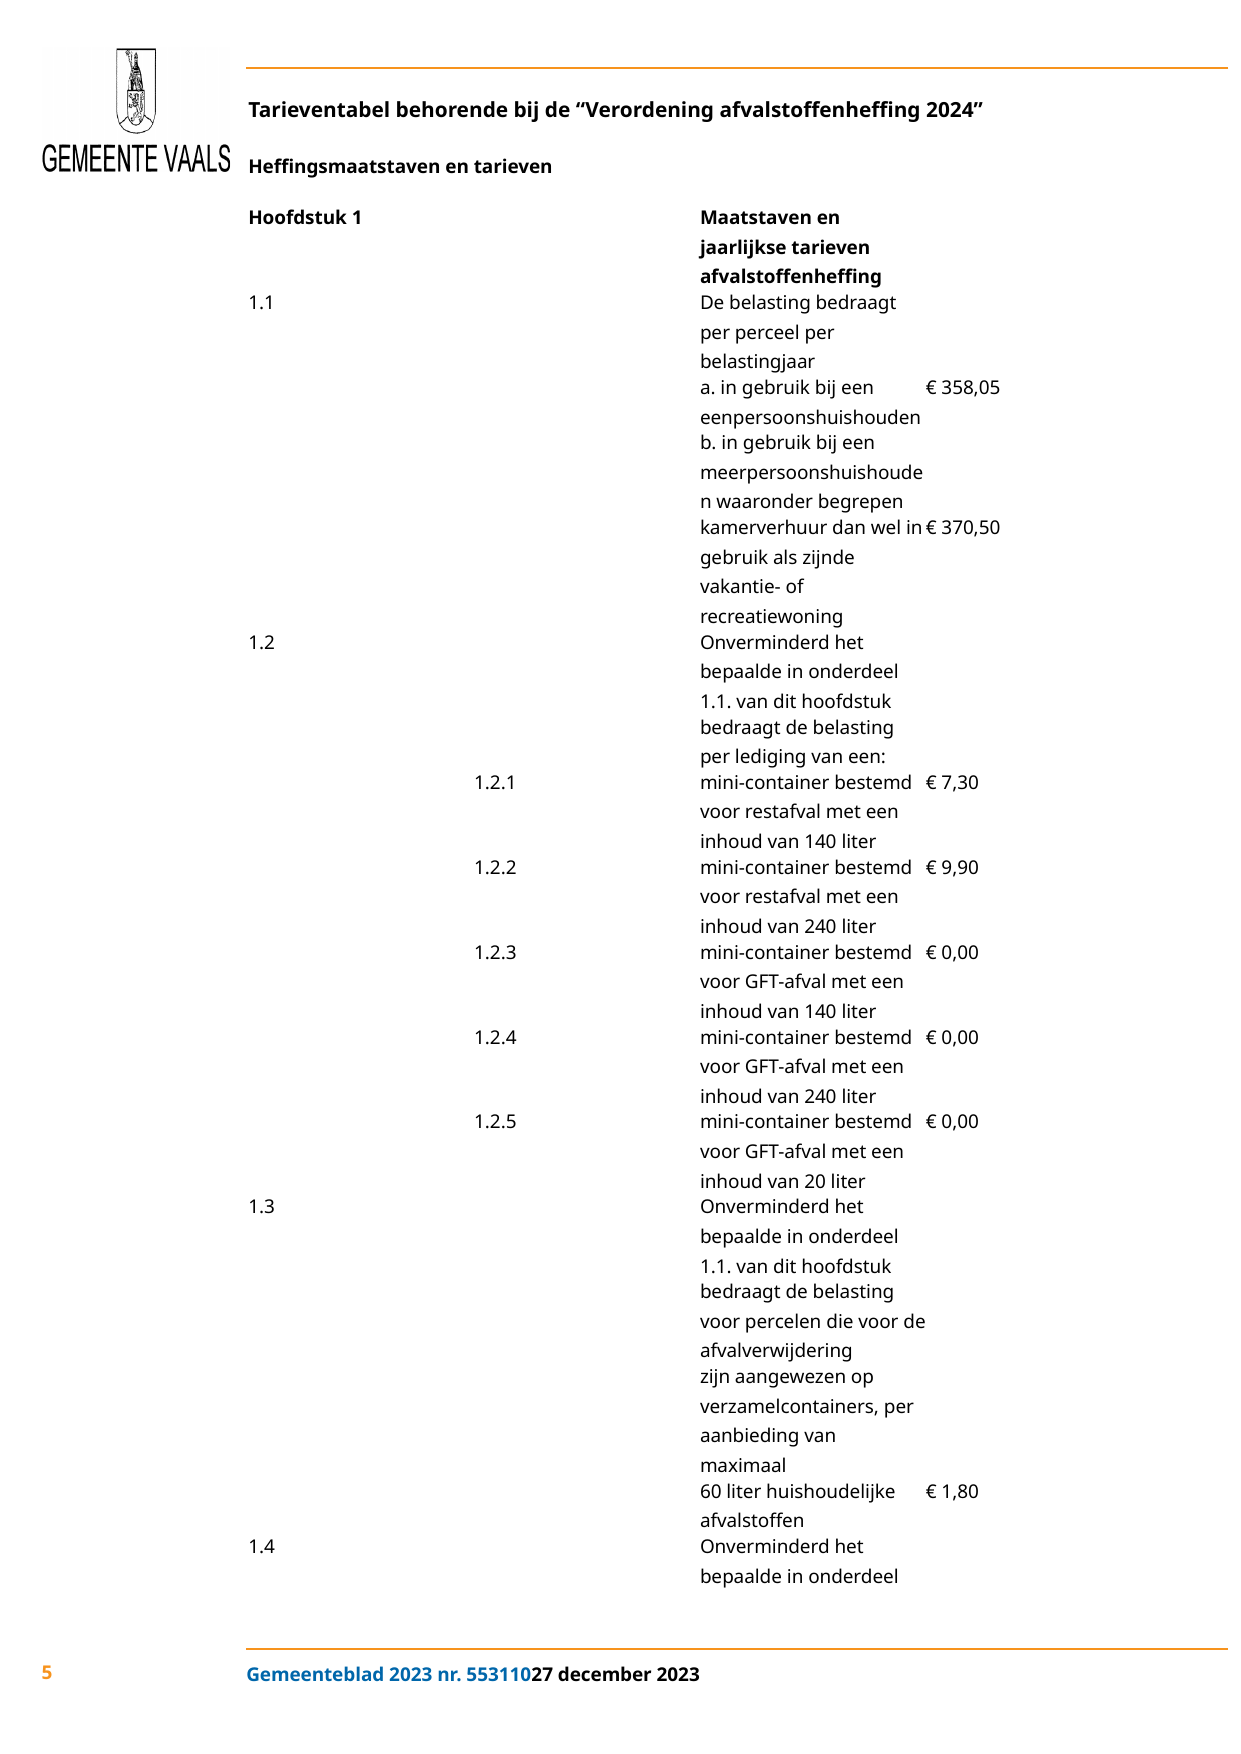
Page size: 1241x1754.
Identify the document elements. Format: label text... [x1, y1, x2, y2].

table_cell mini-container bestemd voor GFT-afval met een inhoud van 140 liter [700, 939, 926, 1024]
table_cell Hoofdstuk 1 [248, 205, 474, 289]
table_cell mini-container bestemd voor GFT-afval met een inhoud van 20 liter [700, 1109, 926, 1194]
table_cell [248, 1279, 474, 1363]
table_cell [926, 205, 1152, 289]
table_cell [248, 1364, 474, 1478]
table_cell 1.3 [248, 1194, 474, 1278]
table_cell [474, 1533, 700, 1588]
table_cell 1.2.5 [474, 1109, 700, 1194]
table_cell € 7,30 [926, 769, 1152, 854]
table_cell [248, 769, 474, 854]
table_cell € 0,00 [926, 1024, 1152, 1109]
table_cell bedraagt de belasting voor percelen die voor de afvalverwijdering [700, 1279, 926, 1363]
table_cell 1.2.3 [474, 939, 700, 1024]
table_cell [926, 179, 1152, 204]
table_cell [926, 1194, 1152, 1278]
table_cell [926, 1279, 1152, 1363]
table_cell [926, 430, 1152, 514]
table_cell [700, 179, 926, 204]
table_cell bedraagt de belasting per lediging van een: [700, 714, 926, 769]
picture [41, 47, 231, 172]
table_cell [248, 1024, 474, 1109]
table_header Heffingsmaatstaven en tarieven [248, 153, 926, 179]
table_cell 1.4 [248, 1533, 474, 1588]
table_cell Onverminderd het bepaalde in onderdeel 1.1. van dit hoofdstuk [700, 629, 926, 714]
table_cell [474, 289, 700, 374]
table_cell [926, 1364, 1152, 1478]
table_cell 1.2.1 [474, 769, 700, 854]
table_cell € 370,50 [926, 515, 1152, 629]
table_cell 1.1 [248, 289, 474, 374]
table_cell Onverminderd het bepaalde in onderdeel [700, 1533, 926, 1588]
table_cell 1.2.4 [474, 1024, 700, 1109]
table_cell [248, 939, 474, 1024]
table_cell mini-container bestemd voor GFT-afval met een inhoud van 240 liter [700, 1024, 926, 1109]
table_cell € 1,80 [926, 1478, 1152, 1533]
table_cell zijn aangewezen op verzamelcontainers, per aanbieding van maximaal [700, 1364, 926, 1478]
table_cell [926, 289, 1152, 374]
table_cell [248, 1478, 474, 1533]
table_cell b. in gebruik bij een meerpersoonshuishouden waaronder begrepen [700, 430, 926, 514]
table_cell [248, 430, 474, 514]
text Tarieventabel behorende bij de “Verordening afvalstoffenheffing 2024” [248, 95, 1152, 123]
table_cell mini-container bestemd voor restafval met een inhoud van 240 liter [700, 854, 926, 939]
table_cell Maatstaven en jaarlijkse tarieven afvalstoffenheffing [700, 205, 926, 289]
table_cell [248, 515, 474, 629]
table_cell [248, 179, 474, 204]
table_cell kamerverhuur dan wel in gebruik als zijnde vakantie- of recreatiewoning [700, 515, 926, 629]
table_header [926, 153, 1152, 179]
table_cell Onverminderd het bepaalde in onderdeel 1.1. van dit hoofdstuk [700, 1194, 926, 1278]
table_cell mini-container bestemd voor restafval met een inhoud van 140 liter [700, 769, 926, 854]
table_cell € 9,90 [926, 854, 1152, 939]
table_cell [248, 1109, 474, 1194]
table_cell [474, 714, 700, 769]
table_cell € 358,05 [926, 374, 1152, 429]
table_cell [474, 179, 700, 204]
table_cell [474, 515, 700, 629]
table_cell [248, 374, 474, 429]
table_cell 1.2 [248, 629, 474, 714]
table_cell [474, 430, 700, 514]
table_cell [474, 1279, 700, 1363]
table_cell [474, 1194, 700, 1278]
table_cell [474, 205, 700, 289]
table_cell [926, 1533, 1152, 1588]
table_cell [248, 714, 474, 769]
table_cell De belasting bedraagt per perceel per belastingjaar [700, 289, 926, 374]
table_cell a. in gebruik bij een eenpersoonshuishouden [700, 374, 926, 429]
table_cell 1.2.2 [474, 854, 700, 939]
table_cell [248, 854, 474, 939]
table_cell [474, 374, 700, 429]
table_cell € 0,00 [926, 1109, 1152, 1194]
table_cell [474, 629, 700, 714]
table_cell [926, 714, 1152, 769]
table_cell € 0,00 [926, 939, 1152, 1024]
table_cell 60 liter huishoudelijke afvalstoffen [700, 1478, 926, 1533]
table_cell [474, 1364, 700, 1478]
table_cell [926, 629, 1152, 714]
table_cell [474, 1478, 700, 1533]
